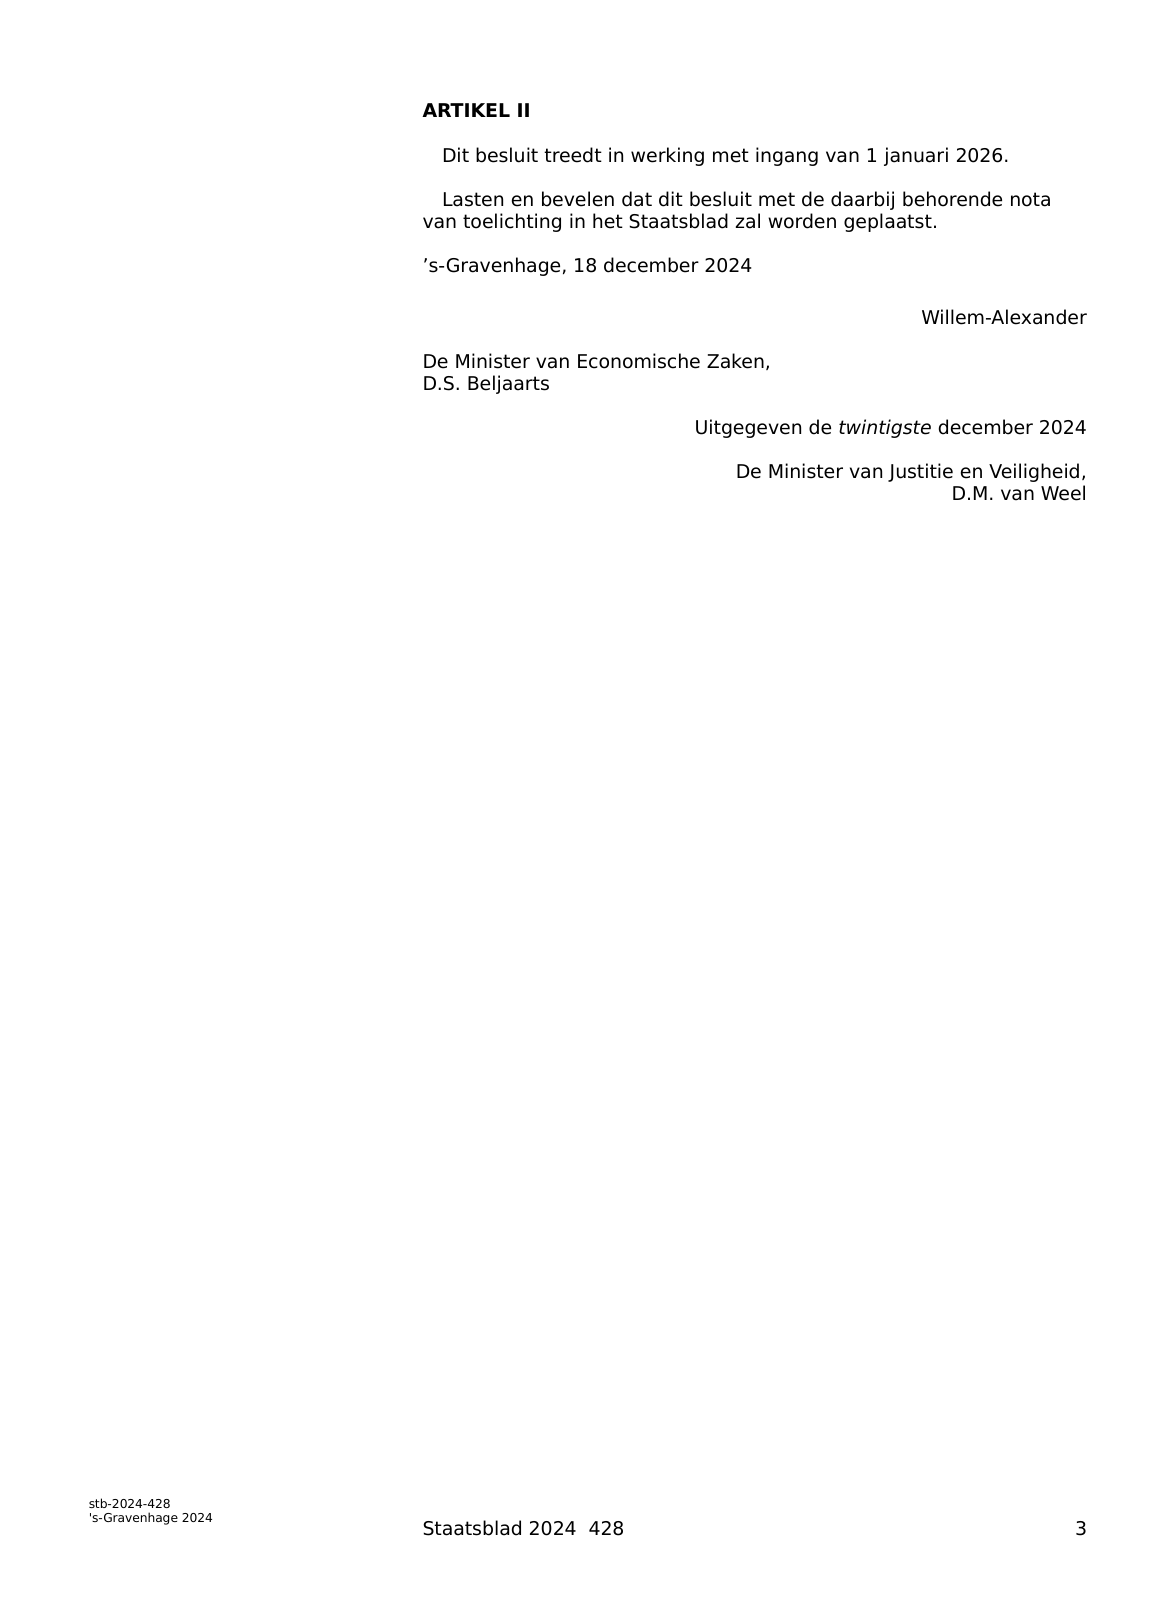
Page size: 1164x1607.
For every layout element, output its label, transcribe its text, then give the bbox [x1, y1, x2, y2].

subtitle ARTIKEL II [422, 100, 1087, 122]
text De Minister van Economische Zaken, D.S. Beljaarts [422, 351, 1087, 395]
text Willem-Alexander [422, 307, 1087, 329]
text Dit besluit treedt in werking met ingang van 1 januari 2026. [422, 144, 1087, 167]
text Uitgegeven de twintigste december 2024 [422, 417, 1087, 439]
text stb-2024-428 [88, 1497, 323, 1511]
text 's-Gravenhage 2024 [88, 1511, 323, 1525]
text De Minister van Justitie en Veiligheid, D.M. van Weel [422, 461, 1087, 505]
text Lasten en bevelen dat dit besluit met de daarbij behorende nota van toelichting in het Staatsblad zal worden geplaatst. [422, 189, 1087, 233]
text ’s-Gravenhage, 18 december 2024 [422, 255, 1087, 277]
